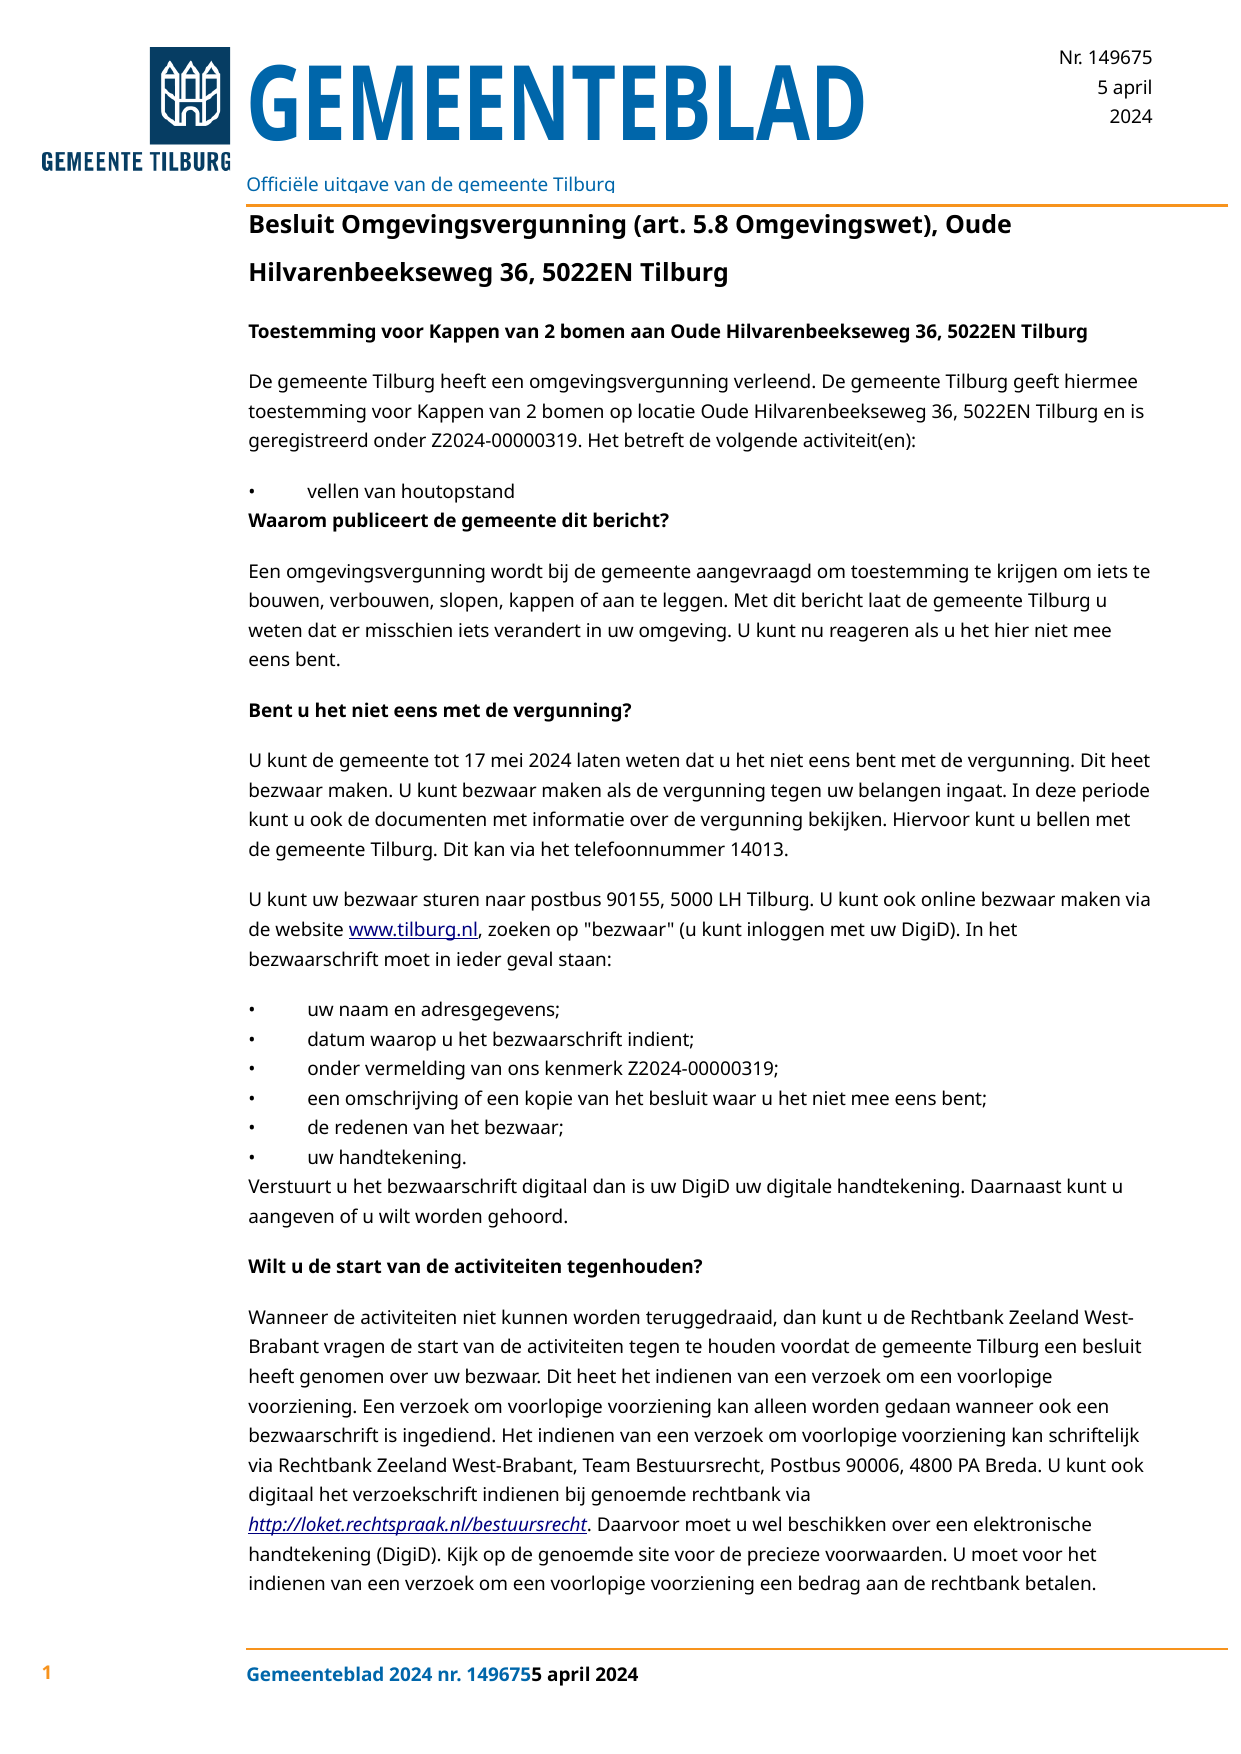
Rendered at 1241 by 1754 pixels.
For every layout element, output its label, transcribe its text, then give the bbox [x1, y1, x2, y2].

list datum waarop u het bezwaarschrift indient; [248, 1026, 1152, 1052]
text Wilt u de start van de activiteiten tegenhouden? [248, 1254, 1152, 1279]
text Een omgevingsvergunning wordt bij de gemeente aangevraagd om toestemming te krijgen om iets te bouwen, verbouwen, slopen, kappen of aan te leggen. Met dit bericht laat de gemeente Tilburg u weten dat er misschien iets verandert in uw omgeving. U kunt nu reageren als u het hier niet mee eens bent. [248, 558, 1152, 672]
list vellen van houtopstand [248, 478, 1152, 504]
list een omschrijving of een kopie van het besluit waar u het niet mee eens bent; [248, 1085, 1152, 1111]
list onder vermelding van ons kenmerk Z2024-00000319; [248, 1055, 1152, 1081]
picture [41, 47, 231, 172]
text Wanneer de activiteiten niet kunnen worden teruggedraaid, dan kunt u de Rechtbank Zeeland West-Brabant vragen de start van de activiteiten tegen te houden voordat de gemeente Tilburg een besluit heeft genomen over uw bezwaar. Dit heet het indienen van een verzoek om een voorlopige voorziening. Een verzoek om voorlopige voorziening kan alleen worden gedaan wanneer ook een bezwaarschrift is ingediend. Het indienen van een verzoek om voorlopige voorziening kan schriftelijk via Rechtbank Zeeland West-Brabant, Team Bestuursrecht, Postbus 90006, 4800 PA Breda. U kunt ook digitaal het verzoekschrift indienen bij genoemde rechtbank via http://loket.rechtspraak.nl/bestuursrecht. Daarvoor moet u wel beschikken over een elektronische handtekening (DigiD). Kijk op de genoemde site voor de precieze voorwaarden. U moet voor het indienen van een verzoek om een voorlopige voorziening een bedrag aan de rechtbank betalen. [248, 1304, 1152, 1596]
text U kunt uw bezwaar sturen naar postbus 90155, 5000 LH Tilburg. U kunt ook online bezwaar maken via de website www.tilburg.nl, zoeken op "bezwaar" (u kunt inloggen met uw DigiD). In het bezwaarschrift moet in ieder geval staan: [248, 887, 1152, 972]
text Waarom publiceert de gemeente dit bericht? [248, 507, 1152, 533]
text Besluit Omgevingsvergunning (art. 5.8 Omgevingswet), Oude Hilvarenbeekseweg 36, 5022EN Tilburg [248, 207, 1152, 288]
text Bent u het niet eens met de vergunning? [248, 697, 1152, 723]
list de redenen van het bezwaar; [248, 1114, 1152, 1140]
text De gemeente Tilburg heeft een omgevingsvergunning verleend. De gemeente Tilburg geeft hiermee toestemming voor Kappen van 2 bomen op locatie Oude Hilvarenbeekseweg 36, 5022EN Tilburg en is geregistreerd onder Z2024-00000319. Het betreft de volgende activiteit(en): [248, 368, 1152, 453]
text Verstuurt u het bezwaarschrift digitaal dan is uw DigiD uw digitale handtekening. Daarnaast kunt u aangeven of u wilt worden gehoord. [248, 1174, 1152, 1229]
text U kunt de gemeente tot 17 mei 2024 laten weten dat u het niet eens bent met de vergunning. Dit heet bezwaar maken. U kunt bezwaar maken als de vergunning tegen uw belangen ingaat. In deze periode kunt u ook de documenten met informatie over de vergunning bekijken. Hiervoor kunt u bellen met de gemeente Tilburg. Dit kan via het telefoonnummer 14013. [248, 747, 1152, 862]
list uw naam en adresgegevens; [248, 996, 1152, 1022]
list uw handtekening. [248, 1144, 1152, 1170]
text Toestemming voor Kappen van 2 bomen aan Oude Hilvarenbeekseweg 36, 5022EN Tilburg [248, 318, 1152, 344]
